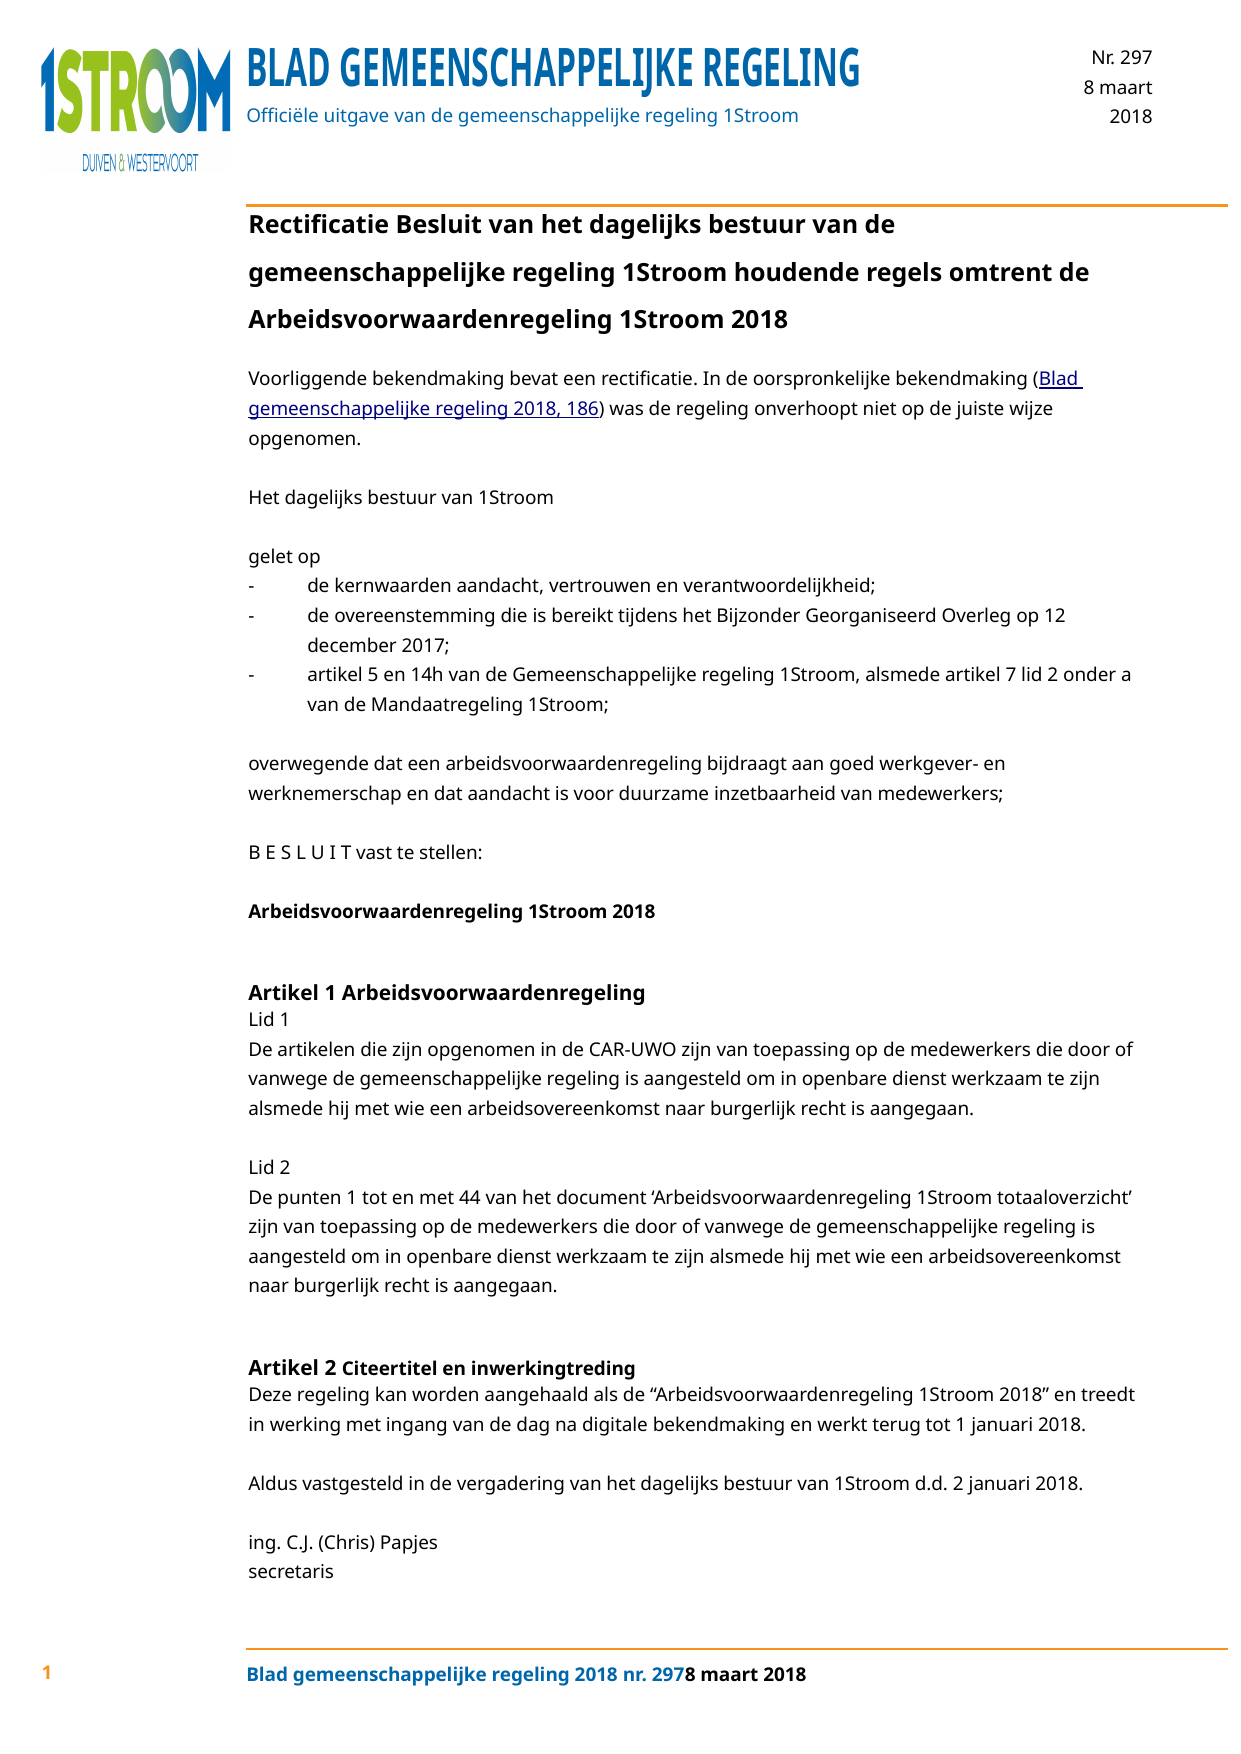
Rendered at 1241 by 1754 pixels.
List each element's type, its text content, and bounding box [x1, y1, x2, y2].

list de kernwaarden aandacht, vertrouwen en verantwoordelijkheid; [248, 573, 1152, 598]
text De artikelen die zijn opgenomen in de CAR-UWO zijn van toepassing op de medewerkers die door of vanwege de gemeenschappelijke regeling is aangesteld om in openbare dienst werkzaam te zijn alsmede hij met wie een arbeidsovereenkomst naar burgerlijk recht is aangegaan. [248, 1036, 1152, 1121]
text Het dagelijks bestuur van 1Stroom [248, 484, 1152, 509]
text Arbeidsvoorwaardenregeling 1Stroom 2018 [248, 898, 1152, 924]
text De punten 1 tot en met 44 van het document ‘Arbeidsvoorwaardenregeling 1Stroom totaaloverzicht’ zijn van toepassing op de medewerkers die door of vanwege de gemeenschappelijke regeling is aangesteld om in openbare dienst werkzaam te zijn alsmede hij met wie een arbeidsovereenkomst naar burgerlijk recht is aangegaan. [248, 1184, 1152, 1298]
list artikel 5 en 14h van de Gemeenschappelijke regeling 1Stroom, alsmede artikel 7 lid 2 onder a van de Mandaatregeling 1Stroom; [248, 661, 1152, 717]
text overwegende dat een arbeidsvoorwaardenregeling bijdraagt aan goed werkgever- en werknemerschap en dat aandacht is voor duurzame inzetbaarheid van medewerkers; [248, 750, 1152, 805]
text Aldus vastgesteld in de vergadering van het dagelijks bestuur van 1Stroom d.d. 2 januari 2018. [248, 1470, 1152, 1496]
text Deze regeling kan worden aangehaald als de “Arbeidsvoorwaardenregeling 1Stroom 2018” en treedt in werking met ingang van de dag na digitale bekendmaking en werkt terug tot 1 januari 2018. [248, 1381, 1152, 1436]
text Lid 2 [248, 1154, 1152, 1180]
text Artikel 1 Arbeidsvoorwaardenregeling [248, 978, 1152, 1006]
text ing. C.J. (Chris) Papjes [248, 1529, 1152, 1555]
text Artikel 2 Citeertitel en inwerkingtreding [248, 1353, 1152, 1381]
text gelet op [248, 543, 1152, 569]
text Lid 1 [248, 1006, 1152, 1032]
list de overeenstemming die is bereikt tijdens het Bijzonder Georganiseerd Overleg op 12 december 2017; [248, 602, 1152, 657]
text secretaris [248, 1559, 1152, 1584]
picture [41, 47, 231, 172]
text B E S L U I T vast te stellen: [248, 839, 1152, 864]
text Rectificatie Besluit van het dagelijks bestuur van de gemeenschappelijke regeling 1Stroom houdende regels omtrent de Arbeidsvoorwaardenregeling 1Stroom 2018 [248, 207, 1152, 336]
text Voorliggende bekendmaking bevat een rectificatie. In de oorspronkelijke bekendmaking (Blad gemeenschappelijke regeling 2018, 186) was de regeling onverhoopt niet op de juiste wijze opgenomen. [248, 366, 1152, 450]
